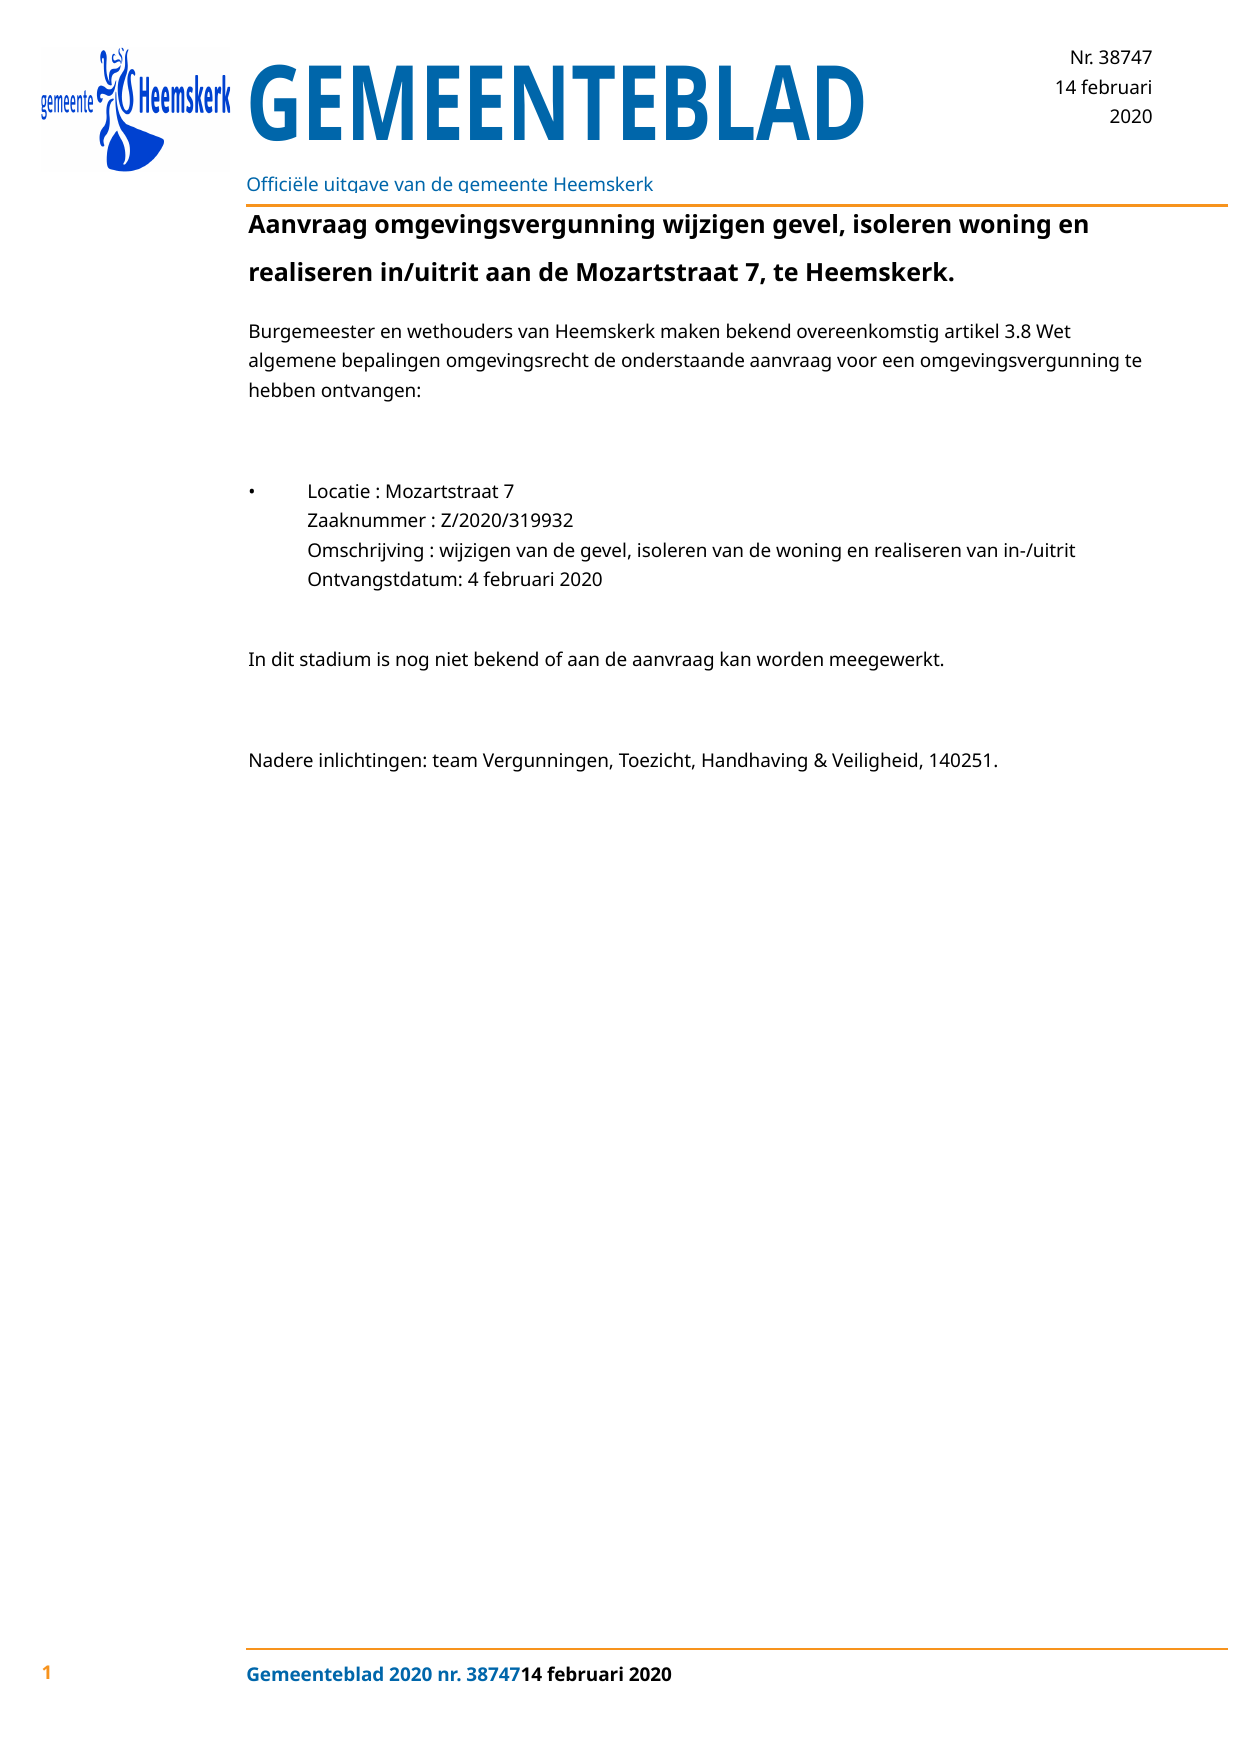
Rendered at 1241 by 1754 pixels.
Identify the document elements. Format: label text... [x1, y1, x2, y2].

text In dit stadium is nog niet bekend of aan de aanvraag kan worden meegewerkt. [248, 647, 1152, 672]
list Zaaknummer : Z/2020/319932 [248, 507, 1152, 533]
list Ontvangstdatum: 4 februari 2020 [248, 567, 1152, 592]
picture [41, 47, 231, 172]
text Burgemeester en wethouders van Heemskerk maken bekend overeenkomstig artikel 3.8 Wet algemene bepalingen omgevingsrecht de onderstaande aanvraag voor een omgevingsvergunning te hebben ontvangen: [248, 318, 1152, 403]
list Omschrijving : wijzigen van de gevel, isoleren van de woning en realiseren van in-/uitrit [248, 537, 1152, 563]
text Nadere inlichtingen: team Vergunningen, Toezicht, Handhaving & Veiligheid, 140251. [248, 747, 1152, 773]
text Aanvraag omgevingsvergunning wijzigen gevel, isoleren woning en realiseren in/uitrit aan de Mozartstraat 7, te Heemskerk. [248, 207, 1152, 288]
list Locatie : Mozartstraat 7 [248, 478, 1152, 504]
